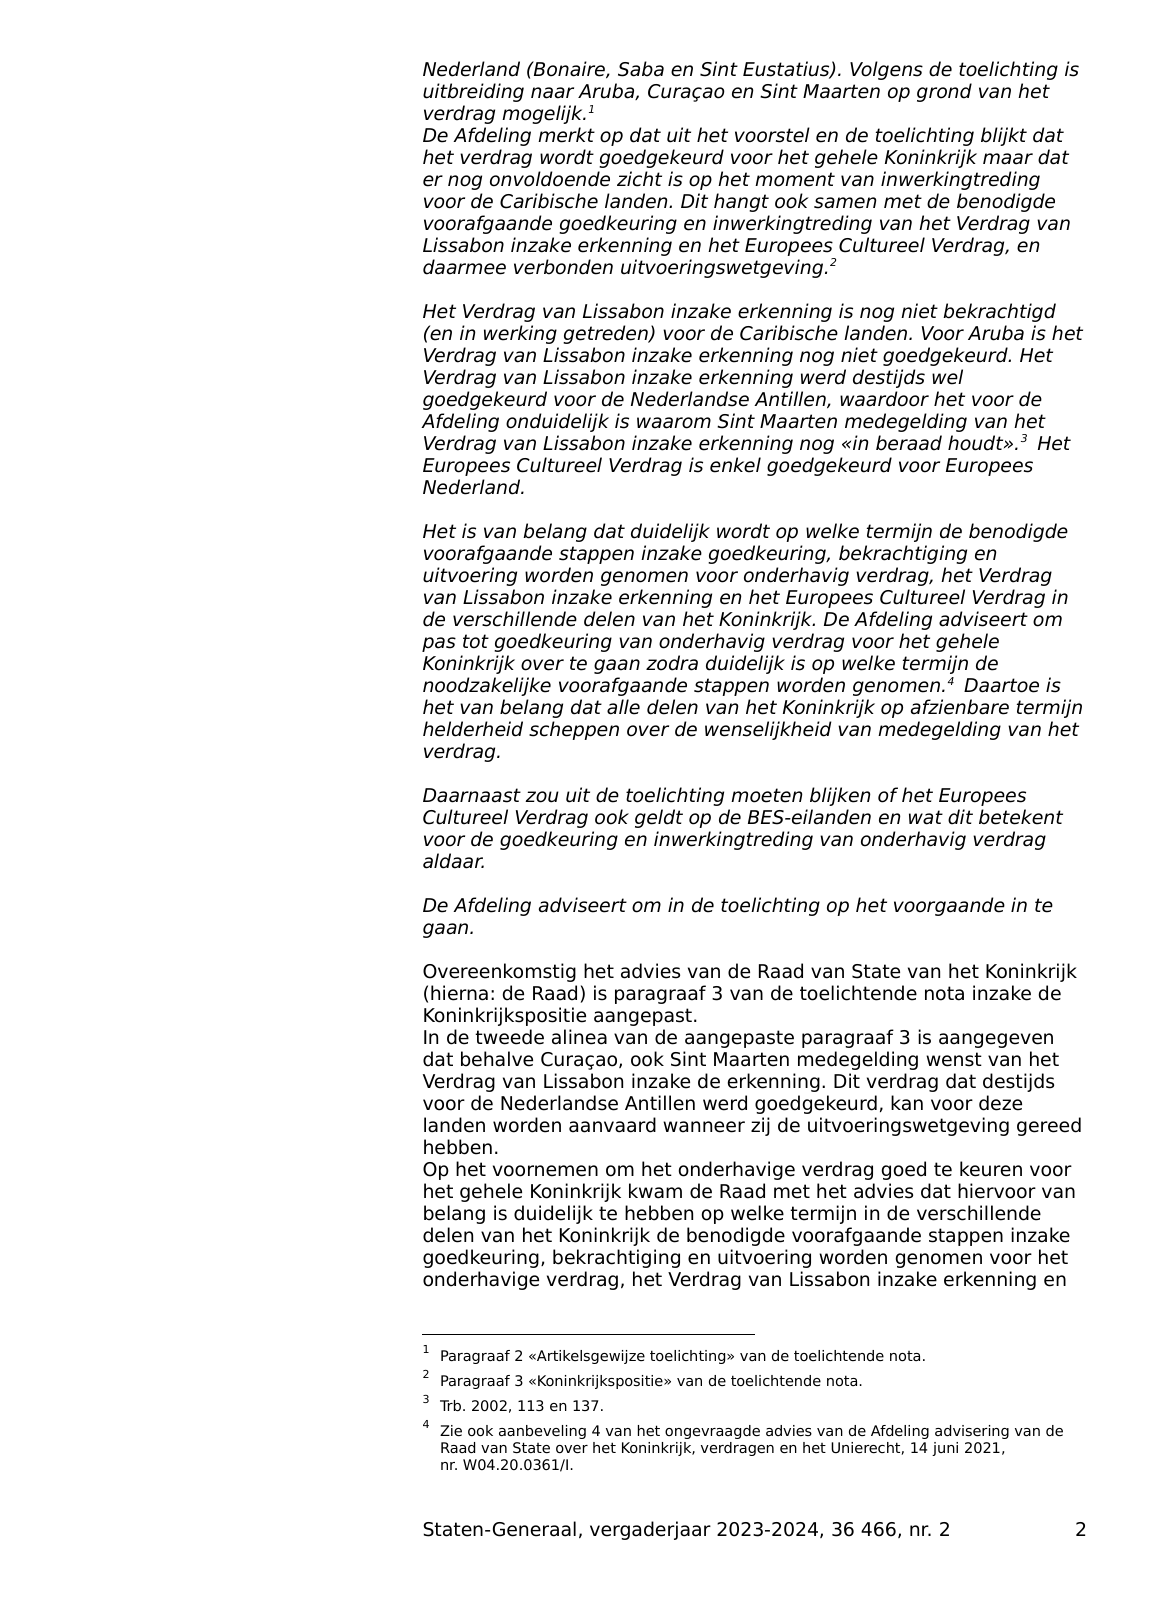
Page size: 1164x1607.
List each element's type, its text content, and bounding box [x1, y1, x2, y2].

text Nederland (Bonaire, Saba en Sint Eustatius). Volgens de toelichting is uitbreiding naar Aruba, Curaçao en Sint Maarten op grond van het verdrag mogelijk. [422, 59, 1087, 125]
text Het is van belang dat duidelijk wordt op welke termijn de benodigde voorafgaande stappen inzake goedkeuring, bekrachtiging en uitvoering worden genomen voor onderhavig verdrag, het Verdrag van Lissabon inzake erkenning en het Europees Cultureel Verdrag in de verschillende delen van het Koninkrijk. De Afdeling adviseert om pas tot goedkeuring van onderhavig verdrag voor het gehele Koninkrijk over te gaan zodra duidelijk is op welke termijn de noodzakelijke voorafgaande stappen worden genomen. Daartoe is het van belang dat alle delen van het Koninkrijk op afzienbare termijn helderheid scheppen over de wenselijkheid van medegelding van het verdrag. [422, 521, 1087, 763]
text Het Verdrag van Lissabon inzake erkenning is nog niet bekrachtigd (en in werking getreden) voor de Caribische landen. Voor Aruba is het Verdrag van Lissabon inzake erkenning nog niet goedgekeurd. Het Verdrag van Lissabon inzake erkenning werd destijds wel goedgekeurd voor de Nederlandse Antillen, waardoor het voor de Afdeling onduidelijk is waarom Sint Maarten medegelding van het Verdrag van Lissabon inzake erkenning nog «in beraad houdt». Het Europees Cultureel Verdrag is enkel goedgekeurd voor Europees Nederland. [422, 301, 1087, 499]
text Overeenkomstig het advies van de Raad van State van het Koninkrijk (hierna: de Raad) is paragraaf 3 van de toelichtende nota inzake de Koninkrijkspositie aangepast. [422, 961, 1087, 1027]
text Paragraaf 3 «Koninkrijkspositie» van de toelichtende nota. [422, 1368, 1087, 1391]
text Trb. 2002, 113 en 137. [422, 1393, 1087, 1416]
text Zie ook aanbeveling 4 van het ongevraagde advies van de Afdeling advisering van de Raad van State over het Koninkrijk, verdragen en het Unierecht, 14 juni 2021, nr. W04.20.0361/I. [422, 1418, 1087, 1474]
text De Afdeling adviseert om in de toelichting op het voorgaande in te gaan. [422, 895, 1087, 939]
text Op het voornemen om het onderhavige verdrag goed te keuren voor het gehele Koninkrijk kwam de Raad met het advies dat hiervoor van belang is duidelijk te hebben op welke termijn in de verschillende delen van het Koninkrijk de benodigde voorafgaande stappen inzake goedkeuring, bekrachtiging en uitvoering worden genomen voor het onderhavige verdrag, het Verdrag van Lissabon inzake erkenning en [422, 1159, 1087, 1291]
text Daarnaast zou uit de toelichting moeten blijken of het Europees Cultureel Verdrag ook geldt op de BES-eilanden en wat dit betekent voor de goedkeuring en inwerkingtreding van onderhavig verdrag aldaar. [422, 785, 1087, 873]
text De Afdeling merkt op dat uit het voorstel en de toelichting blijkt dat het verdrag wordt goedgekeurd voor het gehele Koninkrijk maar dat er nog onvoldoende zicht is op het moment van inwerkingtreding voor de Caribische landen. Dit hangt ook samen met de benodigde voorafgaande goedkeuring en inwerkingtreding van het Verdrag van Lissabon inzake erkenning en het Europees Cultureel Verdrag, en daarmee verbonden uitvoeringswetgeving. [422, 125, 1087, 279]
text Paragraaf 2 «Artikelsgewijze toelichting» van de toelichtende nota. [422, 1343, 1087, 1366]
text In de tweede alinea van de aangepaste paragraaf 3 is aangegeven dat behalve Curaçao, ook Sint Maarten medegelding wenst van het Verdrag van Lissabon inzake de erkenning. Dit verdrag dat destijds voor de Nederlandse Antillen werd goedgekeurd, kan voor deze landen worden aanvaard wanneer zij de uitvoeringswetgeving gereed hebben. [422, 1027, 1087, 1159]
